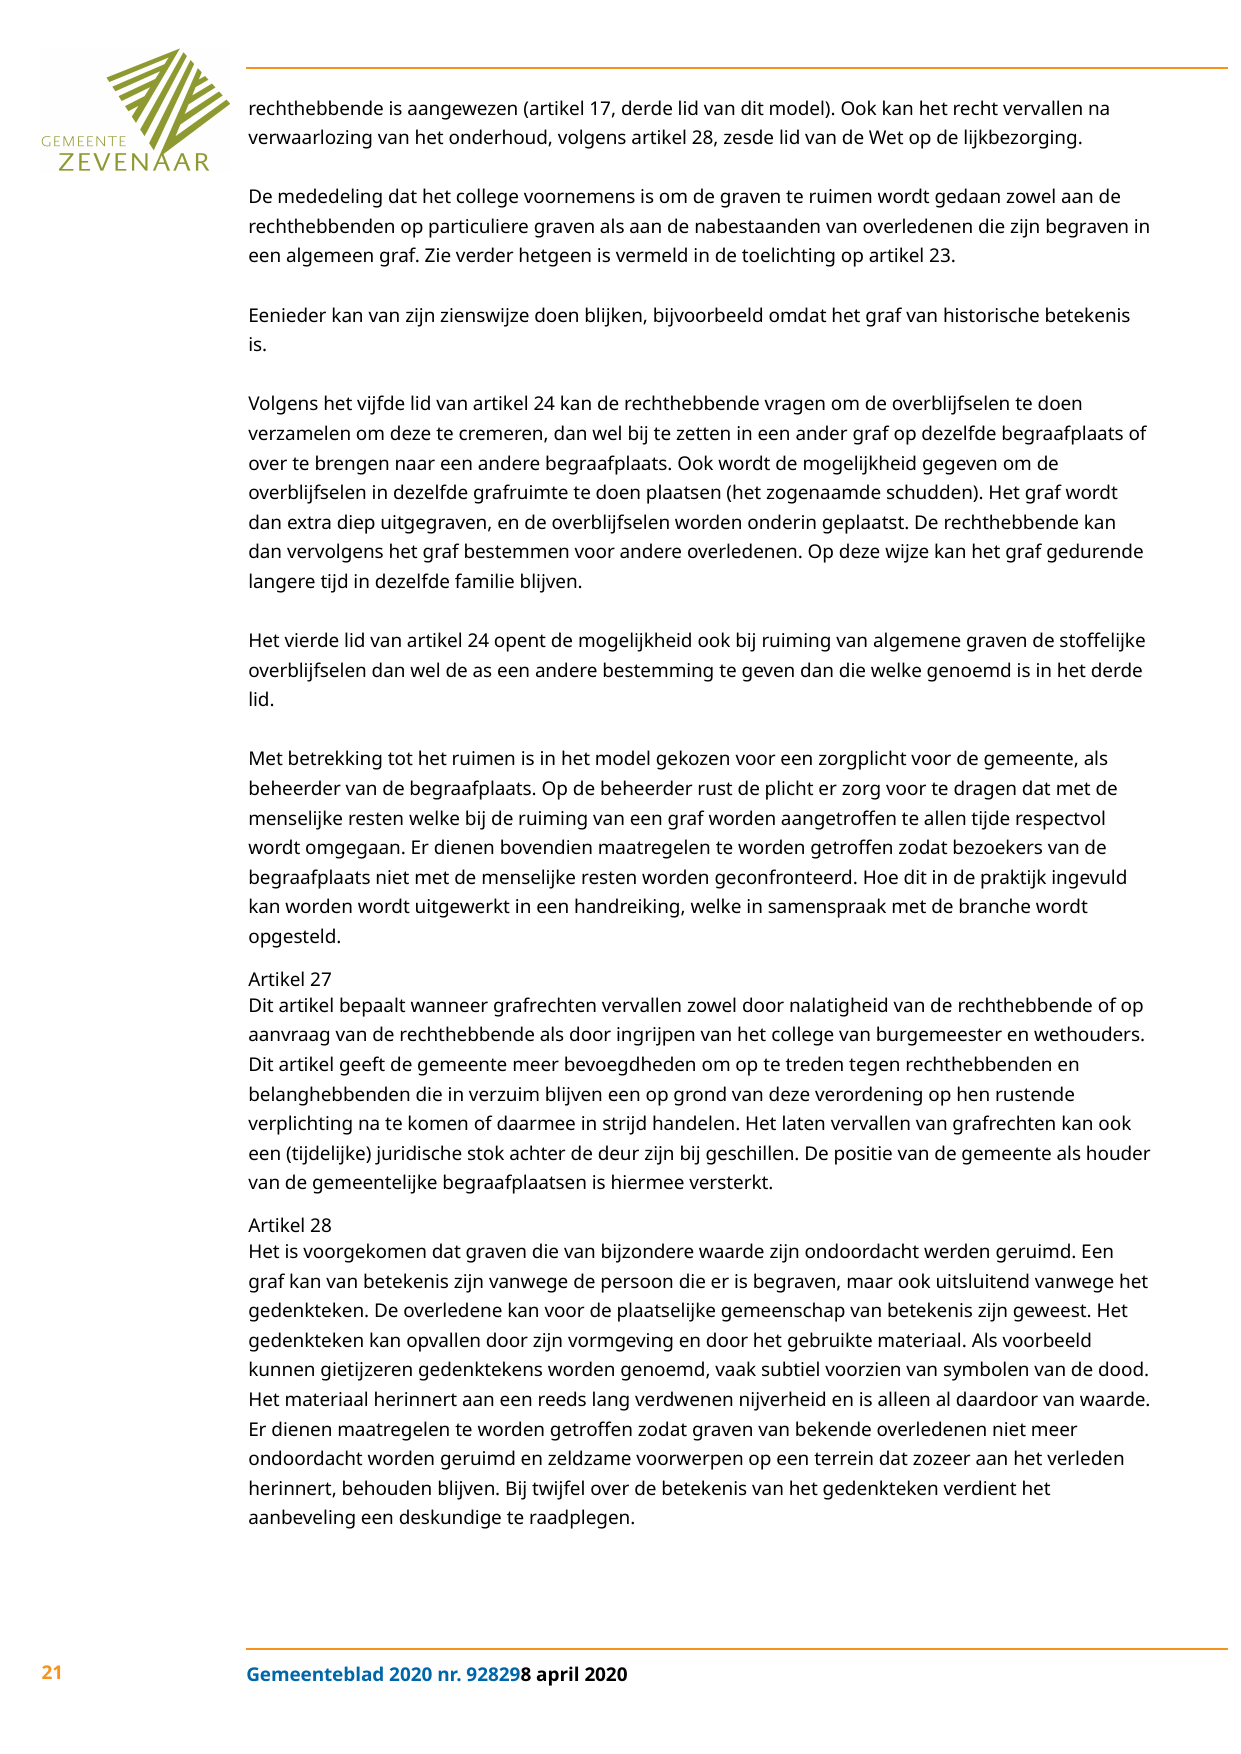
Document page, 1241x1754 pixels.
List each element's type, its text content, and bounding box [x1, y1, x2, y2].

text De mededeling dat het college voornemens is om de graven te ruimen wordt gedaan zowel aan de rechthebbenden op particuliere graven als aan de nabestaanden van overledenen die zijn begraven in een algemeen graf. Zie verder hetgeen is vermeld in de toelichting op artikel 23. [248, 183, 1152, 268]
text Artikel 27 [248, 966, 1152, 992]
text Het is voorgekomen dat graven die van bijzondere waarde zijn ondoordacht werden geruimd. Een graf kan van betekenis zijn vanwege de persoon die er is begraven, maar ook uitsluitend vanwege het gedenkteken. De overledene kan voor de plaatselijke gemeenschap van betekenis zijn geweest. Het gedenkteken kan opvallen door zijn vormgeving en door het gebruikte materiaal. Als voorbeeld kunnen gietijzeren gedenktekens worden genoemd, vaak subtiel voorzien van symbolen van de dood. Het materiaal herinnert aan een reeds lang verdwenen nijverheid en is alleen al daardoor van waarde. Er dienen maatregelen te worden getroffen zodat graven van bekende overledenen niet meer ondoordacht worden geruimd en zeldzame voorwerpen op een terrein dat zozeer aan het verleden herinnert, behouden blijven. Bij twijfel over de betekenis van het gedenkteken verdient het aanbeveling een deskundige te raadplegen. [248, 1238, 1152, 1530]
text Met betrekking tot het ruimen is in het model gekozen voor een zorgplicht voor de gemeente, als beheerder van de begraafplaats. Op de beheerder rust de plicht er zorg voor te dragen dat met de menselijke resten welke bij de ruiming van een graf worden aangetroffen te allen tijde respectvol wordt omgegaan. Er dienen bovendien maatregelen te worden getroffen zodat bezoekers van de begraafplaats niet met de menselijke resten worden geconfronteerd. Hoe dit in de praktijk ingevuld kan worden wordt uitgewerkt in een handreiking, welke in samenspraak met de branche wordt opgesteld. [248, 746, 1152, 949]
text Eenieder kan van zijn zienswijze doen blijken, bijvoorbeeld omdat het graf van historische betekenis is. [248, 302, 1152, 357]
text rechthebbende is aangewezen (artikel 17, derde lid van dit model). Ook kan het recht vervallen na verwaarlozing van het onderhoud, volgens artikel 28, zesde lid van de Wet op de lijkbezorging. [248, 95, 1152, 150]
text Het vierde lid van artikel 24 opent de mogelijkheid ook bij ruiming van algemene graven de stoffelijke overblijfselen dan wel de as een andere bestemming te geven dan die welke genoemd is in het derde lid. [248, 627, 1152, 712]
picture [41, 47, 231, 172]
text Dit artikel bepaalt wanneer grafrechten vervallen zowel door nalatigheid van de rechthebbende of op aanvraag van de rechthebbende als door ingrijpen van het college van burgemeester en wethouders. Dit artikel geeft de gemeente meer bevoegdheden om op te treden tegen rechthebbenden en belanghebbenden die in verzuim blijven een op grond van deze verordening op hen rustende verplichting na te komen of daarmee in strijd handelen. Het laten vervallen van grafrechten kan ook een (tijdelijke) juridische stok achter de deur zijn bij geschillen. De positie van de gemeente als houder van de gemeentelijke begraafplaatsen is hiermee versterkt. [248, 992, 1152, 1195]
text Volgens het vijfde lid van artikel 24 kan de rechthebbende vragen om de overblijfselen te doen verzamelen om deze te cremeren, dan wel bij te zetten in een ander graf op dezelfde begraafplaats of over te brengen naar een andere begraafplaats. Ook wordt de mogelijkheid gegeven om de overblijfselen in dezelfde grafruimte te doen plaatsen (het zogenaamde schudden). Het graf wordt dan extra diep uitgegraven, en de overblijfselen worden onderin geplaatst. De rechthebbende kan dan vervolgens het graf bestemmen voor andere overledenen. Op deze wijze kan het graf gedurende langere tijd in dezelfde familie blijven. [248, 391, 1152, 594]
text Artikel 28 [248, 1213, 1152, 1238]
